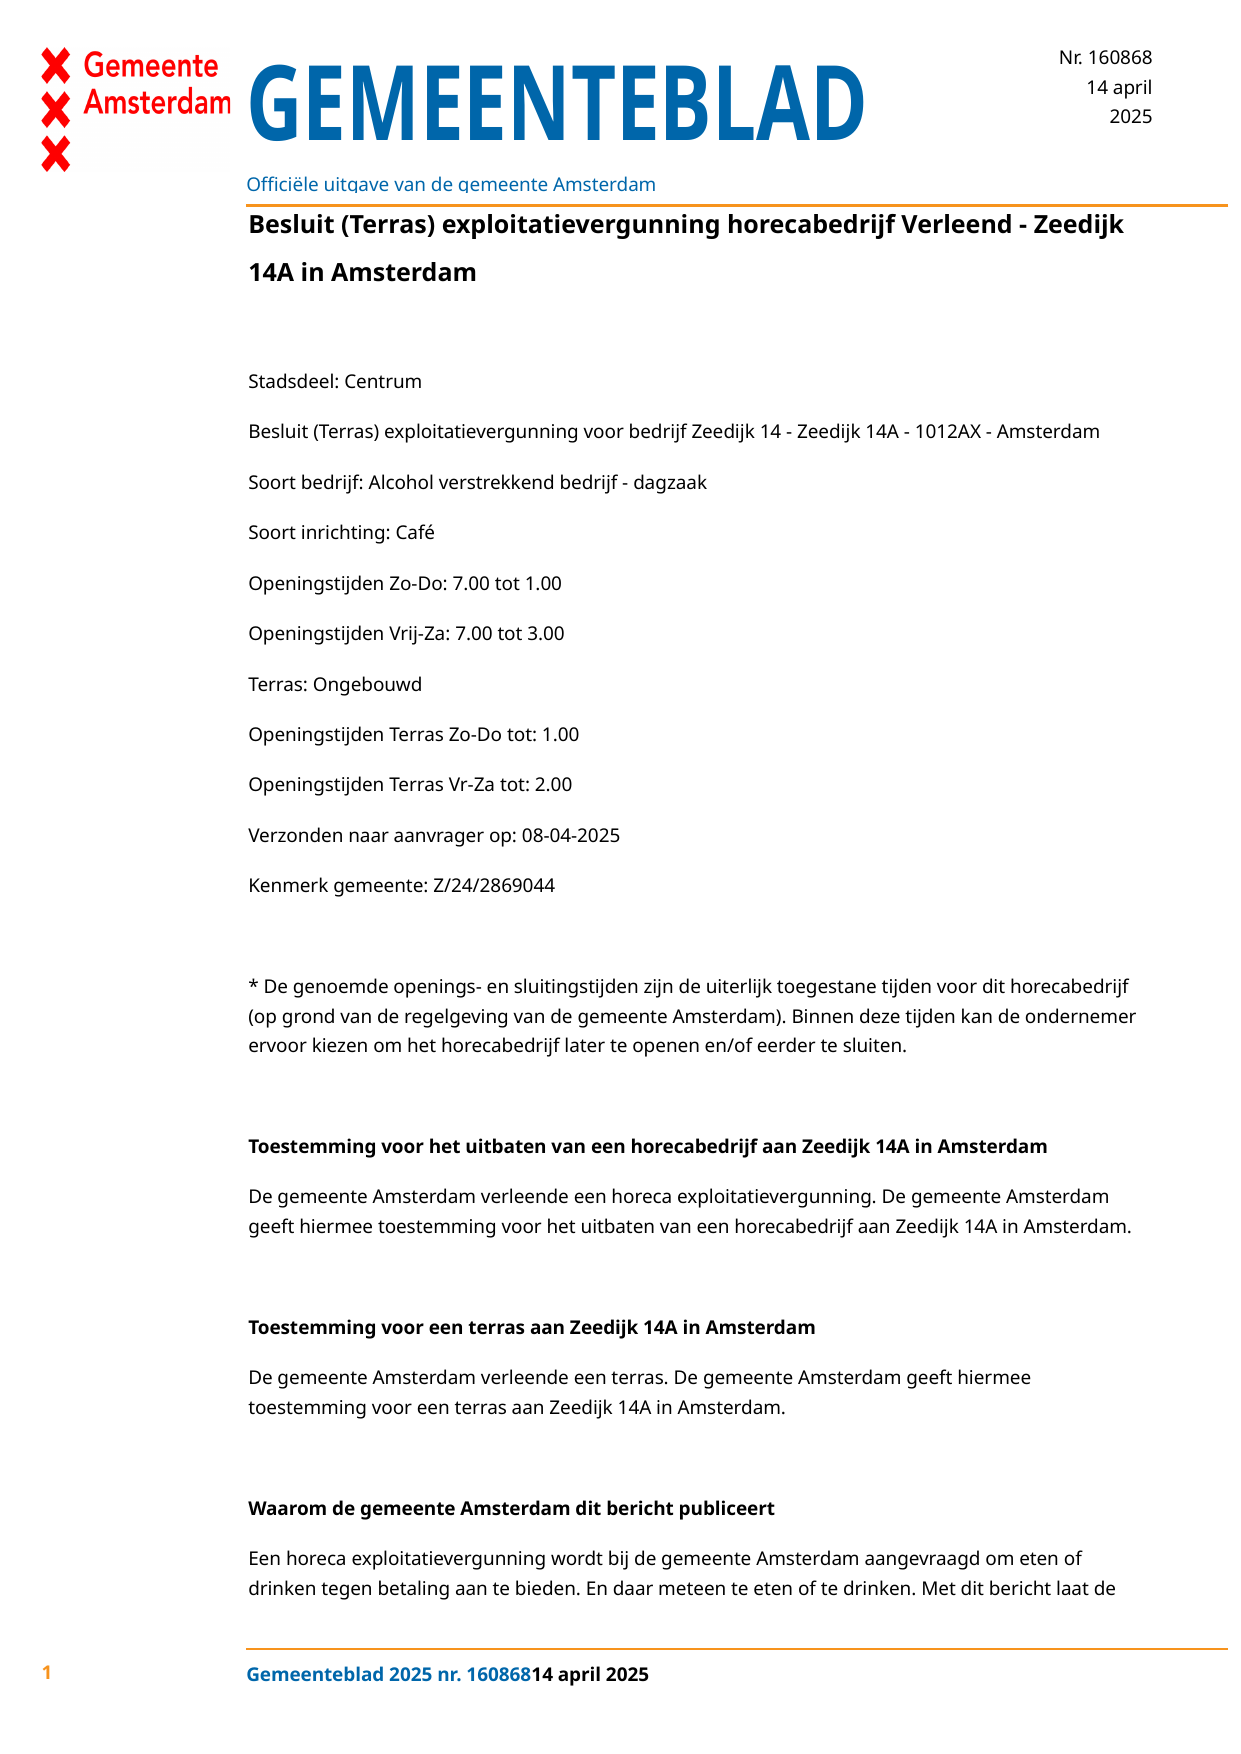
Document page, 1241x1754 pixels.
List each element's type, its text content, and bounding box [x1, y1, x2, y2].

picture [41, 47, 231, 172]
text Openingstijden Terras Zo-Do tot: 1.00 [248, 721, 1152, 747]
text Soort bedrijf: Alcohol verstrekkend bedrijf - dagzaak [248, 469, 1152, 495]
text De gemeente Amsterdam verleende een horeca exploitatievergunning. De gemeente Amsterdam geeft hiermee toestemming voor het uitbaten van een horecabedrijf aan Zeedijk 14A in Amsterdam. [248, 1184, 1152, 1239]
text Verzonden naar aanvrager op: 08-04-2025 [248, 822, 1152, 848]
text Toestemming voor het uitbaten van een horecabedrijf aan Zeedijk 14A in Amsterdam [248, 1133, 1152, 1159]
text Openingstijden Vrij-Za: 7.00 tot 3.00 [248, 620, 1152, 646]
text Besluit (Terras) exploitatievergunning horecabedrijf Verleend - Zeedijk 14A in Amsterdam [248, 207, 1152, 288]
text Openingstijden Zo-Do: 7.00 tot 1.00 [248, 570, 1152, 596]
text Kenmerk gemeente: Z/24/2869044 [248, 872, 1152, 898]
text Terras: Ongebouwd [248, 671, 1152, 697]
text * De genoemde openings- en sluitingstijden zijn de uiterlijk toegestane tijden voor dit horecabedrijf (op grond van de regelgeving van de gemeente Amsterdam). Binnen deze tijden kan de ondernemer ervoor kiezen om het horecabedrijf later te openen en/of eerder te sluiten. [248, 973, 1152, 1058]
text Besluit (Terras) exploitatievergunning voor bedrijf Zeedijk 14 - Zeedijk 14A - 1012AX - Amsterdam [248, 419, 1152, 444]
text Een horeca exploitatievergunning wordt bij de gemeente Amsterdam aangevraagd om eten of drinken tegen betaling aan te bieden. En daar meteen te eten of te drinken. Met dit bericht laat de [248, 1545, 1152, 1601]
text De gemeente Amsterdam verleende een terras. De gemeente Amsterdam geeft hiermee toestemming voor een terras aan Zeedijk 14A in Amsterdam. [248, 1364, 1152, 1420]
text Toestemming voor een terras aan Zeedijk 14A in Amsterdam [248, 1314, 1152, 1340]
text Stadsdeel: Centrum [248, 368, 1152, 394]
text Waarom de gemeente Amsterdam dit bericht publiceert [248, 1495, 1152, 1521]
text Soort inrichting: Café [248, 519, 1152, 545]
text Openingstijden Terras Vr-Za tot: 2.00 [248, 772, 1152, 797]
